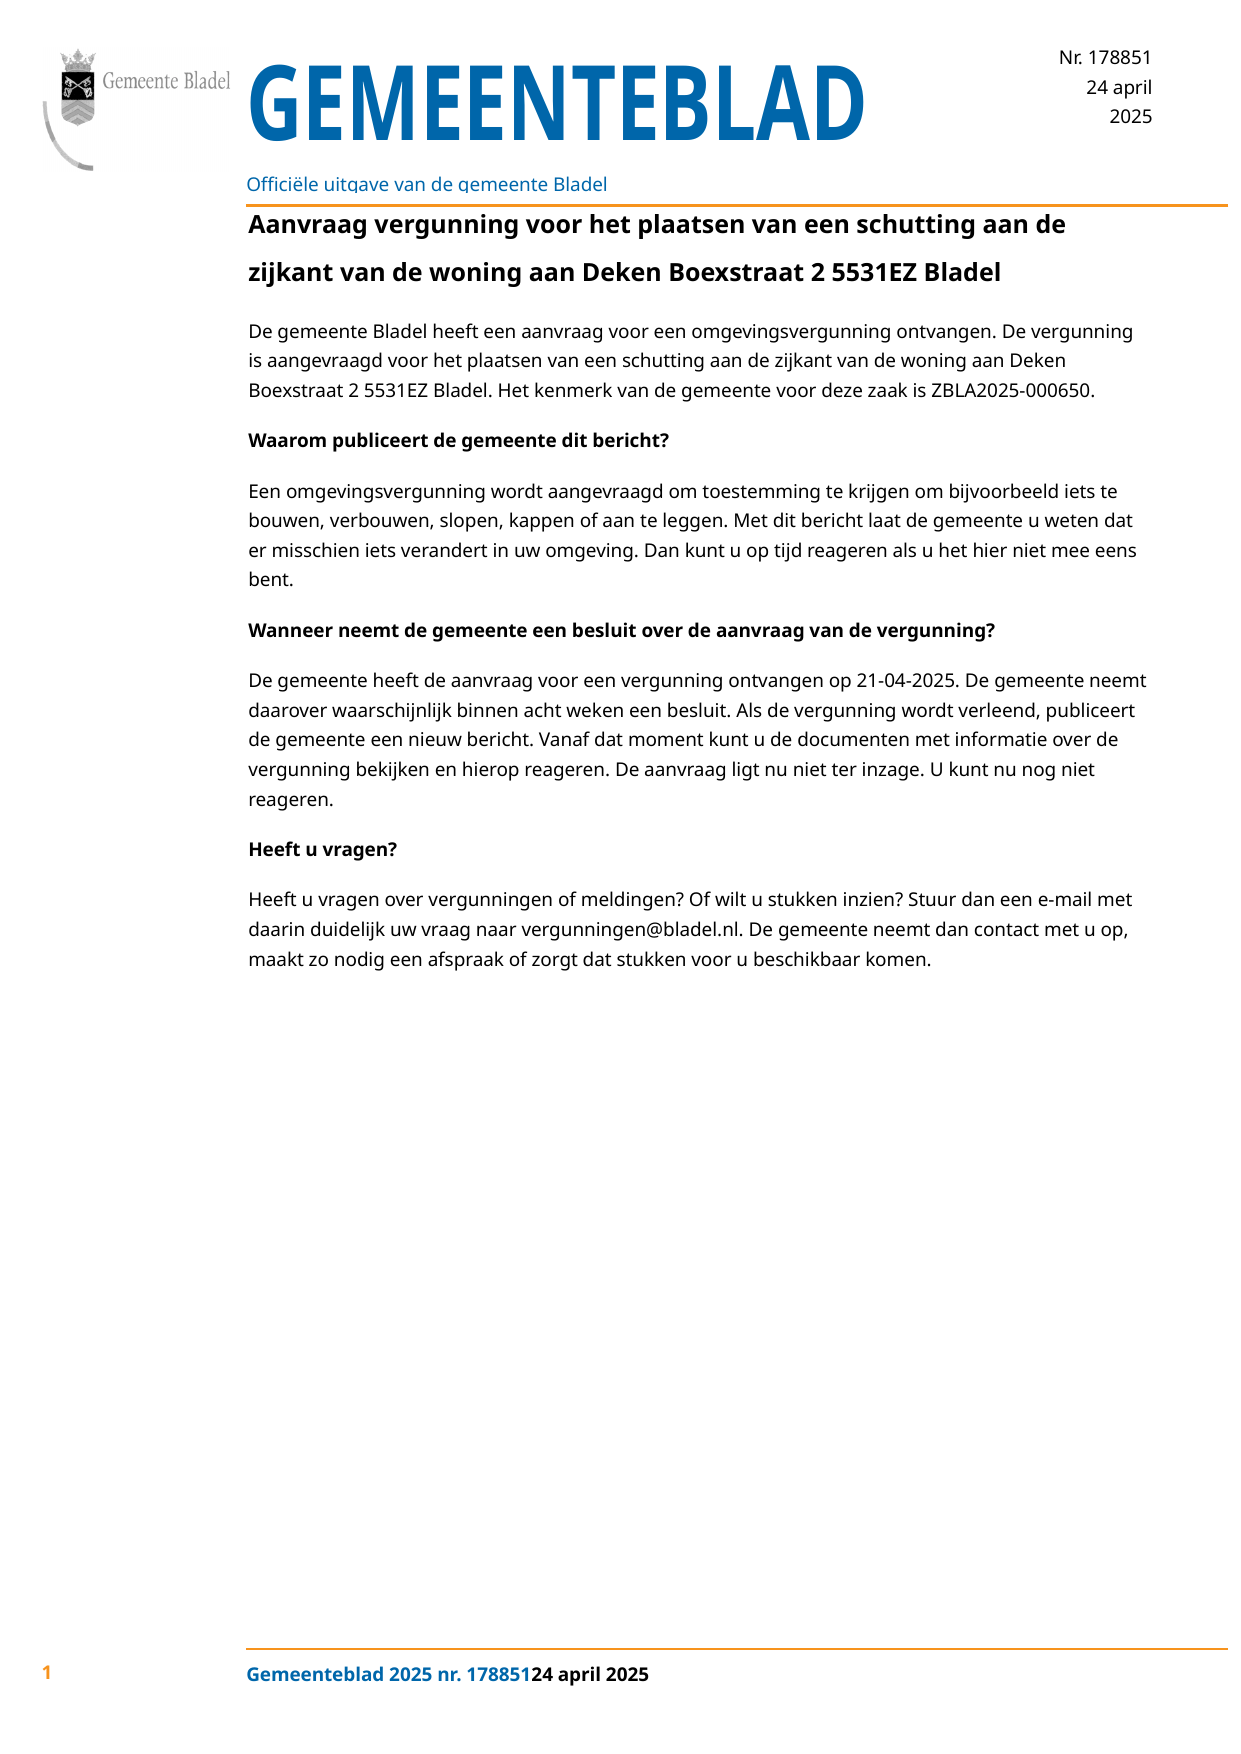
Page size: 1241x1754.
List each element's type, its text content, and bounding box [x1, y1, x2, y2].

text Waarom publiceert de gemeente dit bericht? [248, 427, 1152, 453]
text Heeft u vragen? [248, 836, 1152, 862]
text Een omgevingsvergunning wordt aangevraagd om toestemming te krijgen om bijvoorbeeld iets te bouwen, verbouwen, slopen, kappen of aan te leggen. Met dit bericht laat de gemeente u weten dat er misschien iets verandert in uw omgeving. Dan kunt u op tijd reageren als u het hier niet mee eens bent. [248, 478, 1152, 592]
text Aanvraag vergunning voor het plaatsen van een schutting aan de zijkant van de woning aan Deken Boexstraat 2 5531EZ Bladel [248, 207, 1152, 288]
text Wanneer neemt de gemeente een besluit over de aanvraag van de vergunning? [248, 617, 1152, 643]
text De gemeente Bladel heeft een aanvraag voor een omgevingsvergunning ontvangen. De vergunning is aangevraagd voor het plaatsen van een schutting aan de zijkant van de woning aan Deken Boexstraat 2 5531EZ Bladel. Het kenmerk van de gemeente voor deze zaak is ZBLA2025-000650. [248, 318, 1152, 403]
text Heeft u vragen over vergunningen of meldingen? Of wilt u stukken inzien? Stuur dan een e-mail met daarin duidelijk uw vraag naar vergunningen@bladel.nl. De gemeente neemt dan contact met u op, maakt zo nodig een afspraak of zorgt dat stukken voor u beschikbaar komen. [248, 887, 1152, 972]
picture [41, 47, 231, 172]
text De gemeente heeft de aanvraag voor een vergunning ontvangen op 21-04-2025. De gemeente neemt daarover waarschijnlijk binnen acht weken een besluit. Als de vergunning wordt verleend, publiceert de gemeente een nieuw bericht. Vanaf dat moment kunt u de documenten met informatie over de vergunning bekijken en hierop reageren. De aanvraag ligt nu niet ter inzage. U kunt nu nog niet reageren. [248, 667, 1152, 812]
